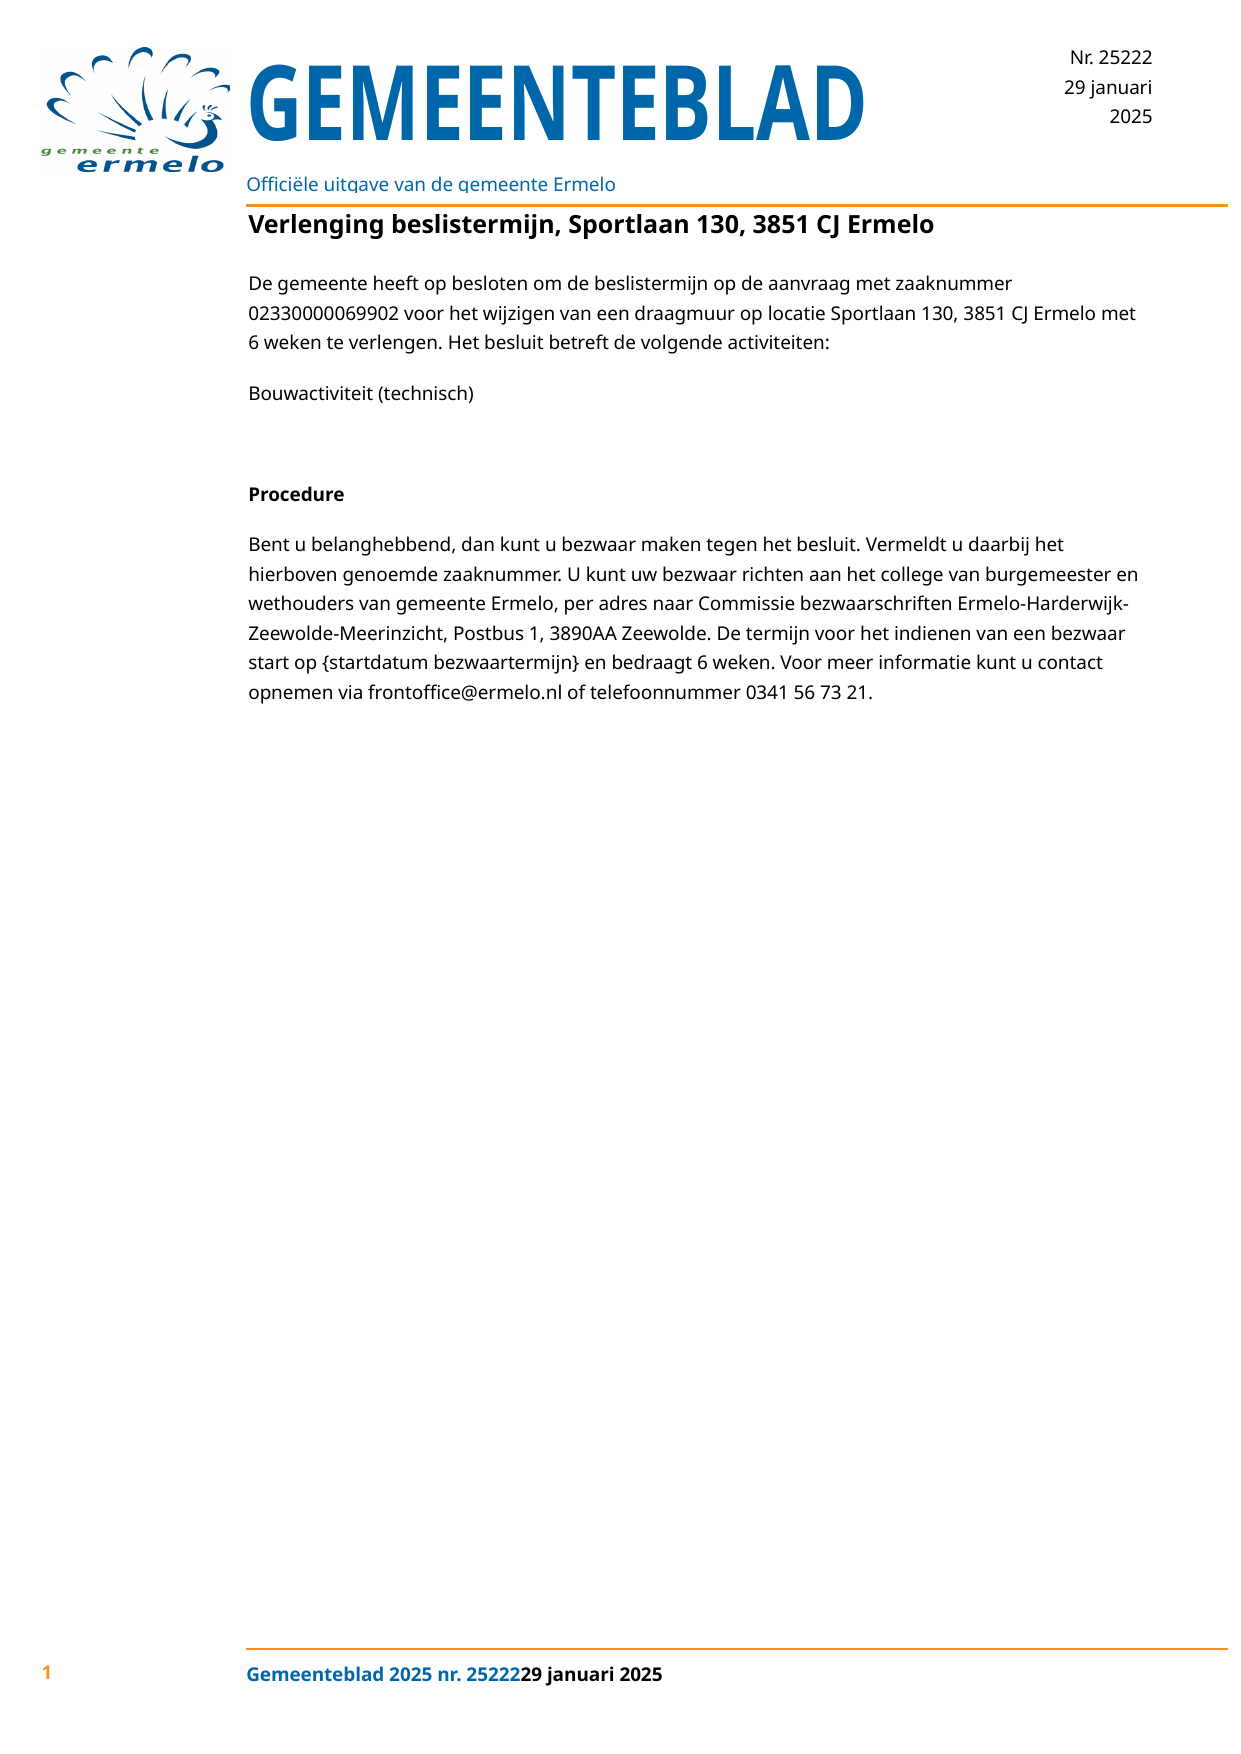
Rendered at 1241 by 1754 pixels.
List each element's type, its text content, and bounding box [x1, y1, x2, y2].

text Bent u belanghebbend, dan kunt u bezwaar maken tegen het besluit. Vermeldt u daarbij het hierboven genoemde zaaknummer. U kunt uw bezwaar richten aan het college van burgemeester en wethouders van gemeente Ermelo, per adres naar Commissie bezwaarschriften Ermelo-Harderwijk-Zeewolde-Meerinzicht, Postbus 1, 3890AA Zeewolde. De termijn voor het indienen van een bezwaar start op {startdatum bezwaartermijn} en bedraagt 6 weken. Voor meer informatie kunt u contact opnemen via frontoffice@ermelo.nl of telefoonnummer 0341 56 73 21. [248, 531, 1152, 705]
text Verlenging beslistermijn, Sportlaan 130, 3851 CJ Ermelo [248, 207, 1152, 241]
picture [41, 47, 231, 172]
text Procedure [248, 481, 1152, 506]
text Bouwactiviteit (technisch) [248, 380, 1152, 406]
text De gemeente heeft op besloten om de beslistermijn op de aanvraag met zaaknummer 02330000069902 voor het wijzigen van een draagmuur op locatie Sportlaan 130, 3851 CJ Ermelo met 6 weken te verlengen. Het besluit betreft de volgende activiteiten: [248, 270, 1152, 355]
